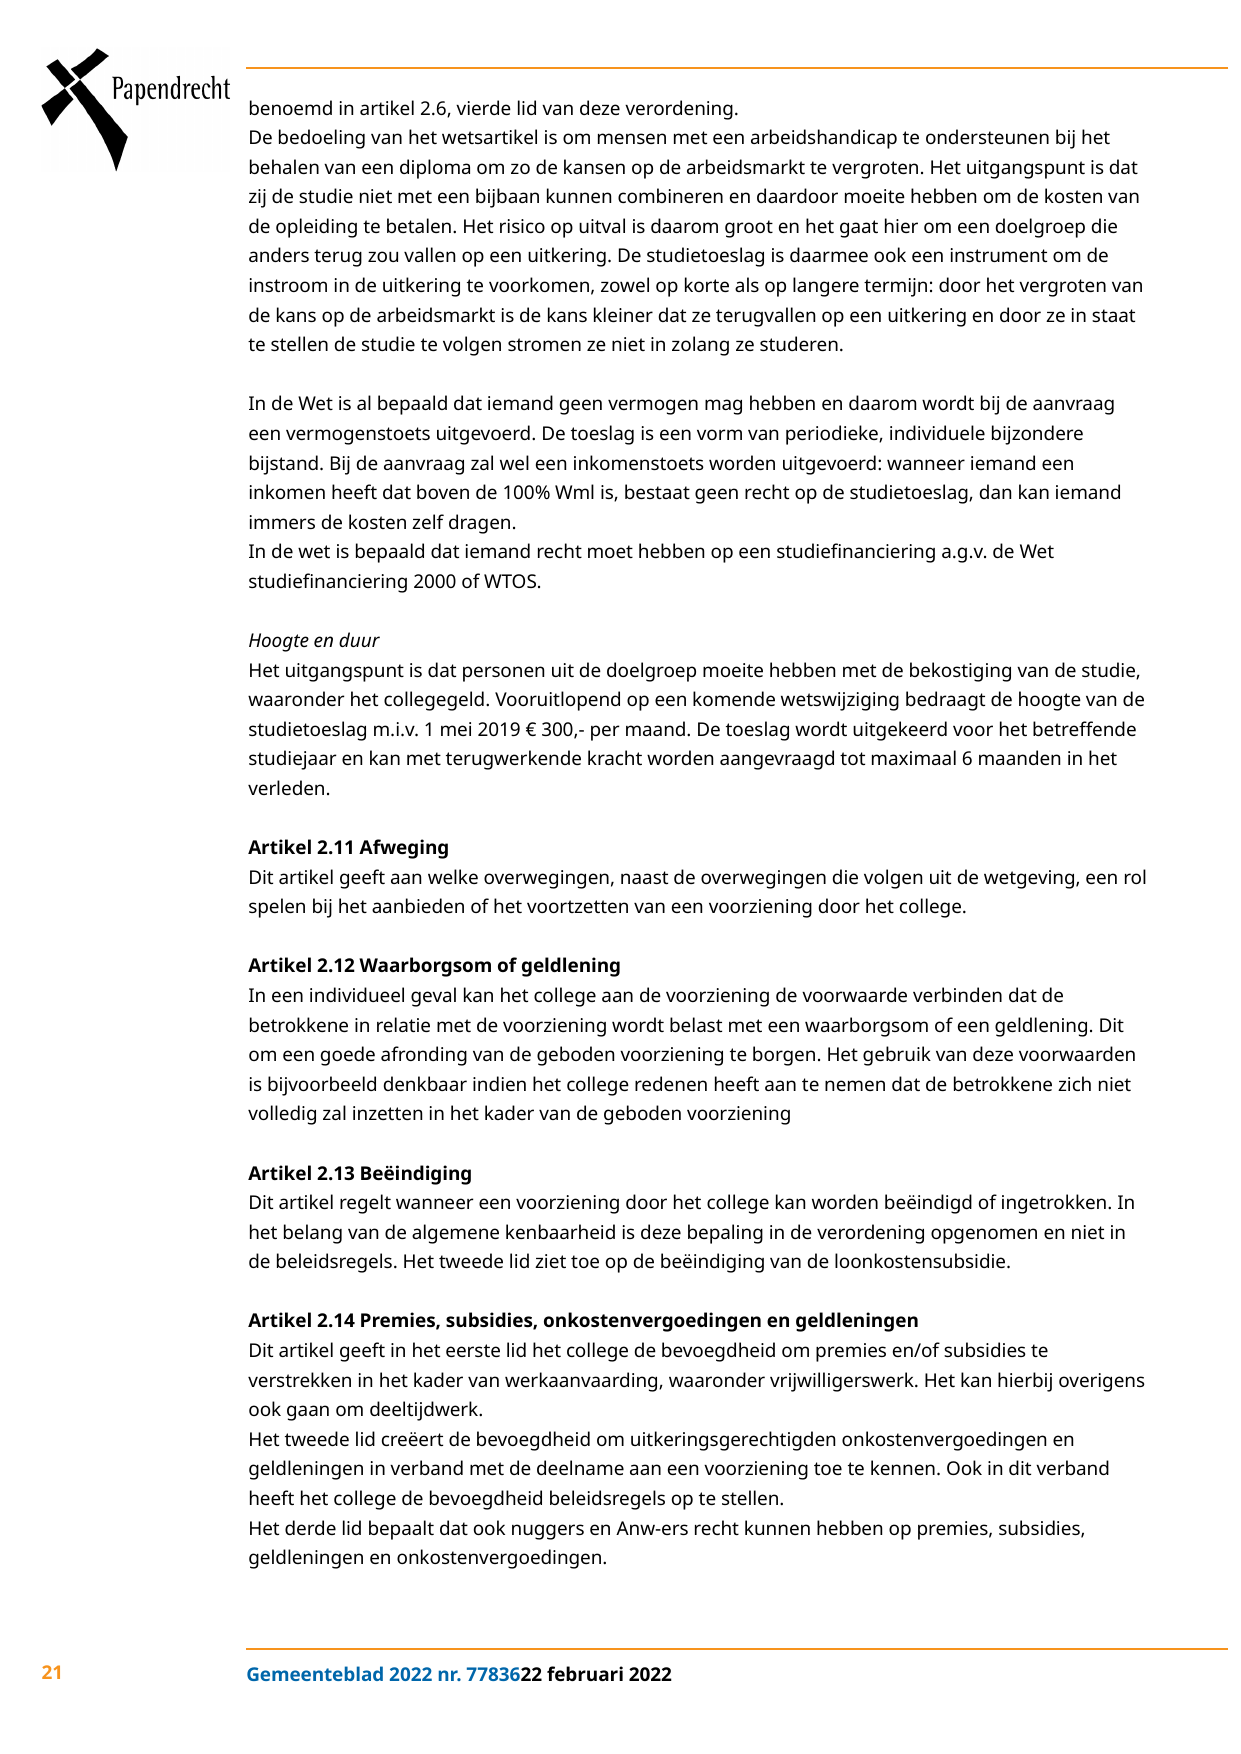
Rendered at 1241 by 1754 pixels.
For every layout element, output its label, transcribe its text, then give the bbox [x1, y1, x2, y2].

text Artikel 2.12 Waarborgsom of geldlening [248, 953, 1152, 978]
text In de wet is bepaald dat iemand recht moet hebben op een studiefinanciering a.g.v. de Wet studiefinanciering 2000 of WTOS. [248, 538, 1152, 594]
text benoemd in artikel 2.6, vierde lid van deze verordening. [248, 95, 1152, 121]
text Artikel 2.14 Premies, subsidies, onkostenvergoedingen en geldleningen [248, 1308, 1152, 1333]
text Dit artikel regelt wanneer een voorziening door het college kan worden beëindigd of ingetrokken. In het belang van de algemene kenbaarheid is deze bepaling in de verordening opgenomen en niet in de beleidsregels. Het tweede lid ziet toe op de beëindiging van de loonkostensubsidie. [248, 1189, 1152, 1274]
text Hoogte en duur [248, 627, 1152, 653]
text Artikel 2.11 Afweging [248, 834, 1152, 860]
text Dit artikel geeft aan welke overwegingen, naast de overwegingen die volgen uit de wetgeving, een rol spelen bij het aanbieden of het voortzetten van een voorziening door het college. [248, 864, 1152, 919]
text Het tweede lid creëert de bevoegdheid om uitkeringsgerechtigden onkostenvergoedingen en geldleningen in verband met de deelname aan een voorziening toe te kennen. Ook in dit verband heeft het college de bevoegdheid beleidsregels op te stellen. [248, 1426, 1152, 1511]
text Het uitgangspunt is dat personen uit de doelgroep moeite hebben met de bekostiging van de studie, waaronder het collegegeld. Vooruitlopend op een komende wetswijziging bedraagt de hoogte van de studietoeslag m.i.v. 1 mei 2019 € 300,- per maand. De toeslag wordt uitgekeerd voor het betreffende studiejaar en kan met terugwerkende kracht worden aangevraagd tot maximaal 6 maanden in het verleden. [248, 657, 1152, 801]
text De bedoeling van het wetsartikel is om mensen met een arbeidshandicap te ondersteunen bij het behalen van een diploma om zo de kansen op de arbeidsmarkt te vergroten. Het uitgangspunt is dat zij de studie niet met een bijbaan kunnen combineren en daardoor moeite hebben om de kosten van de opleiding te betalen. Het risico op uitval is daarom groot en het gaat hier om een doelgroep die anders terug zou vallen op een uitkering. De studietoeslag is daarmee ook een instrument om de instroom in de uitkering te voorkomen, zowel op korte als op langere termijn: door het vergroten van de kans op de arbeidsmarkt is de kans kleiner dat ze terugvallen op een uitkering en door ze in staat te stellen de studie te volgen stromen ze niet in zolang ze studeren. [248, 124, 1152, 357]
text Artikel 2.13 Beëindiging [248, 1160, 1152, 1186]
text In een individueel geval kan het college aan de voorziening de voorwaarde verbinden dat de betrokkene in relatie met de voorziening wordt belast met een waarborgsom of een geldlening. Dit om een goede afronding van de geboden voorziening te borgen. Het gebruik van deze voorwaarden is bijvoorbeeld denkbaar indien het college redenen heeft aan te nemen dat de betrokkene zich niet volledig zal inzetten in het kader van de geboden voorziening [248, 982, 1152, 1126]
picture [41, 47, 231, 172]
text Dit artikel geeft in het eerste lid het college de bevoegdheid om premies en/of subsidies te verstrekken in het kader van werkaanvaarding, waaronder vrijwilligerswerk. Het kan hierbij overigens ook gaan om deeltijdwerk. [248, 1337, 1152, 1422]
text Het derde lid bepaalt dat ook nuggers en Anw-ers recht kunnen hebben op premies, subsidies, geldleningen en onkostenvergoedingen. [248, 1515, 1152, 1570]
text In de Wet is al bepaald dat iemand geen vermogen mag hebben en daarom wordt bij de aanvraag een vermogenstoets uitgevoerd. De toeslag is een vorm van periodieke, individuele bijzondere bijstand. Bij de aanvraag zal wel een inkomenstoets worden uitgevoerd: wanneer iemand een inkomen heeft dat boven de 100% Wml is, bestaat geen recht op de studietoeslag, dan kan iemand immers de kosten zelf dragen. [248, 391, 1152, 535]
